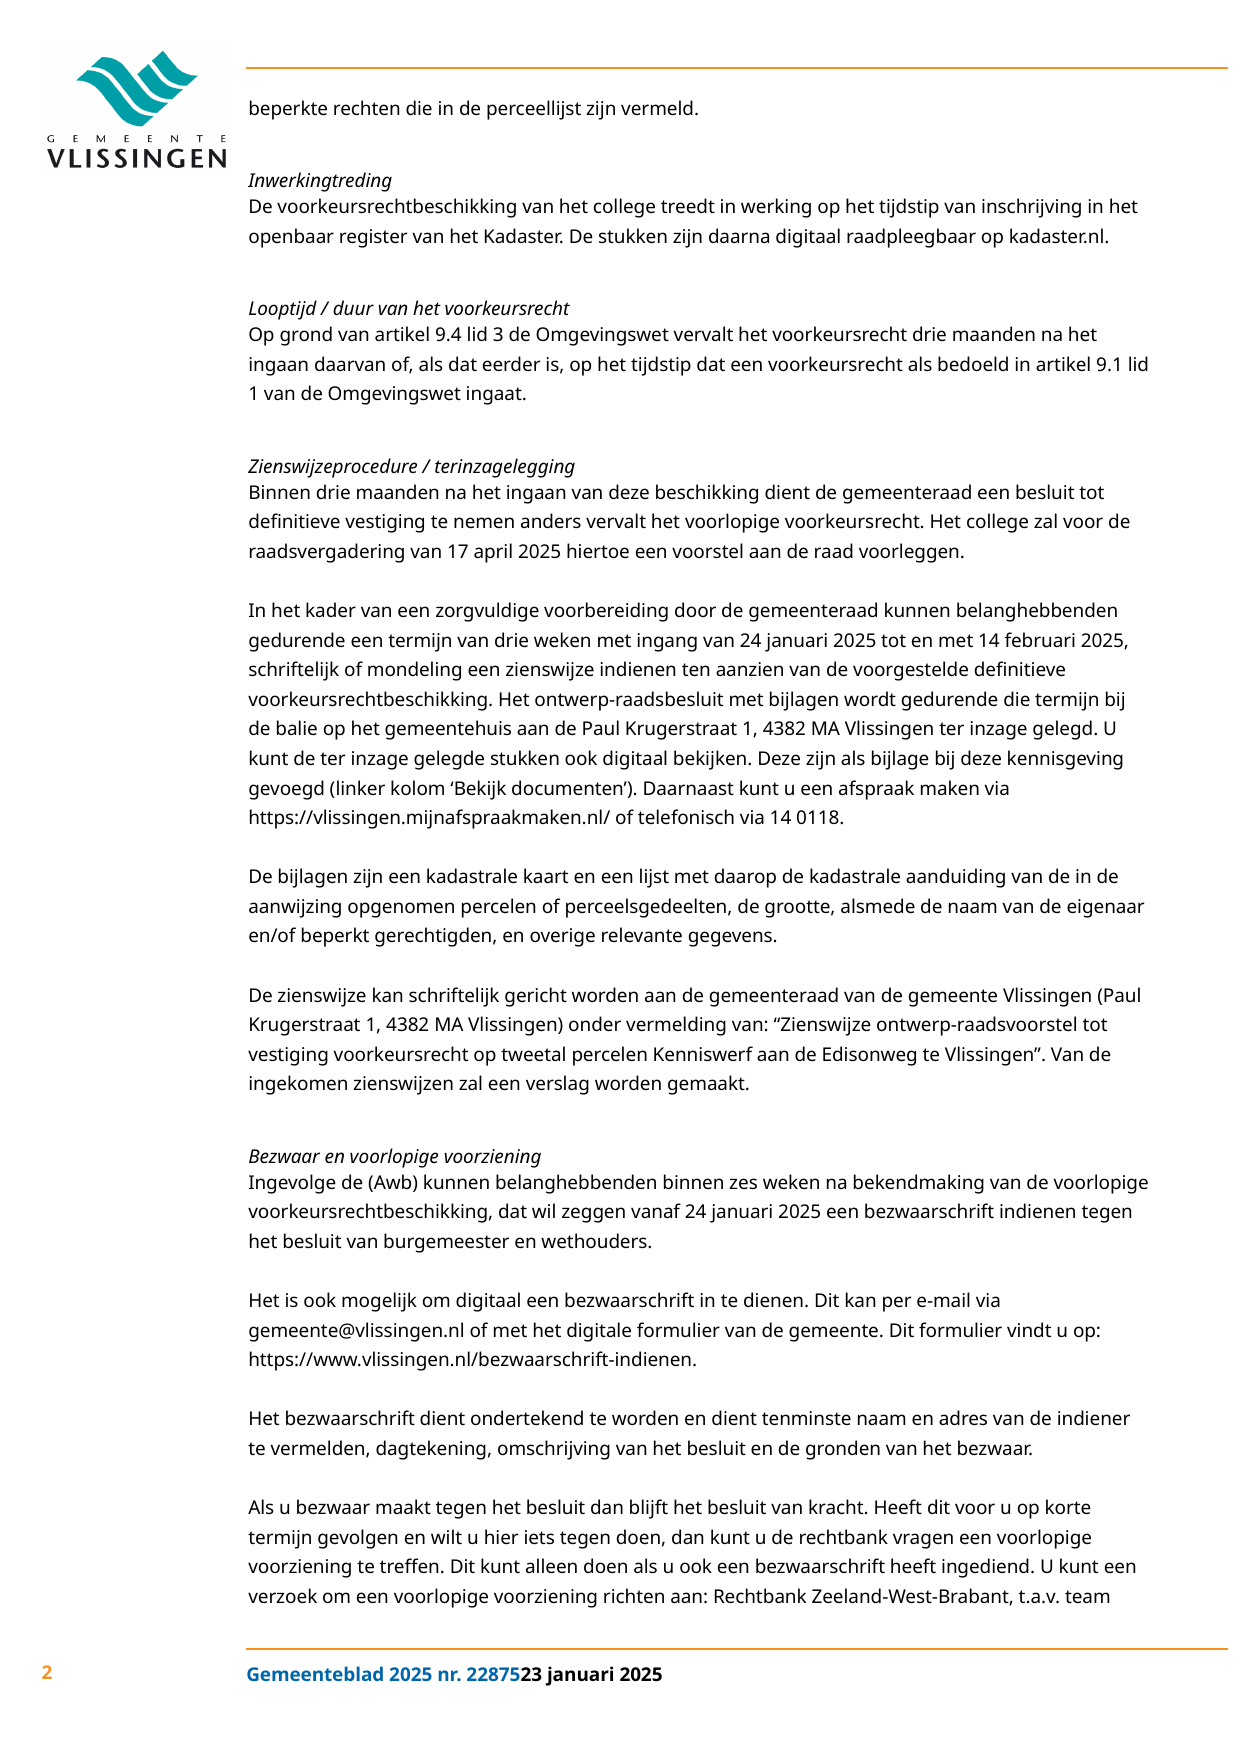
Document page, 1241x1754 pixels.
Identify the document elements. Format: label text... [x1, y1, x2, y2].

picture [41, 47, 231, 172]
text Binnen drie maanden na het ingaan van deze beschikking dient de gemeenteraad een besluit tot definitieve vestiging te nemen anders vervalt het voorlopige voorkeursrecht. Het college zal voor de raadsvergadering van 17 april 2025 hiertoe een voorstel aan de raad voorleggen. [248, 479, 1152, 564]
text Bezwaar en voorlopige voorziening [248, 1143, 1152, 1169]
text Het is ook mogelijk om digitaal een bezwaarschrift in te dienen. Dit kan per e-mail via gemeente@vlissingen.nl of met het digitale formulier van de gemeente. Dit formulier vindt u op: https://www.vlissingen.nl/bezwaarschrift-indienen. [248, 1287, 1152, 1372]
text Zienswijzeprocedure / terinzagelegging [248, 453, 1152, 479]
text Het bezwaarschrift dient ondertekend te worden en dient tenminste naam en adres van de indiener te vermelden, dagtekening, omschrijving van het besluit en de gronden van het bezwaar. [248, 1406, 1152, 1461]
text De voorkeursrechtbeschikking van het college treedt in werking op het tijdstip van inschrijving in het openbaar register van het Kadaster. De stukken zijn daarna digitaal raadpleegbaar op kadaster.nl. [248, 193, 1152, 248]
text Als u bezwaar maakt tegen het besluit dan blijft het besluit van kracht. Heeft dit voor u op korte termijn gevolgen en wilt u hier iets tegen doen, dan kunt u de rechtbank vragen een voorlopige voorziening te treffen. Dit kunt alleen doen als u ook een bezwaarschrift heeft ingediend. U kunt een verzoek om een voorlopige voorziening richten aan: Rechtbank Zeeland-West-Brabant, t.a.v. team [248, 1494, 1152, 1609]
text Op grond van artikel 9.4 lid 3 de Omgevingswet vervalt het voorkeursrecht drie maanden na het ingaan daarvan of, als dat eerder is, op het tijdstip dat een voorkeursrecht als bedoeld in artikel 9.1 lid 1 van de Omgevingswet ingaat. [248, 321, 1152, 406]
text Inwerkingtreding [248, 167, 1152, 193]
text In het kader van een zorgvuldige voorbereiding door de gemeenteraad kunnen belanghebbenden gedurende een termijn van drie weken met ingang van 24 januari 2025 tot en met 14 februari 2025, schriftelijk of mondeling een zienswijze indienen ten aanzien van de voorgestelde definitieve voorkeursrechtbeschikking. Het ontwerp-raadsbesluit met bijlagen wordt gedurende die termijn bij de balie op het gemeentehuis aan de Paul Krugerstraat 1, 4382 MA Vlissingen ter inzage gelegd. U kunt de ter inzage gelegde stukken ook digitaal bekijken. Deze zijn als bijlage bij deze kennisgeving gevoegd (linker kolom ‘Bekijk documenten’). Daarnaast kunt u een afspraak maken via https://vlissingen.mijnafspraakmaken.nl/ of telefonisch via 14 0118. [248, 597, 1152, 830]
text beperkte rechten die in de perceellijst zijn vermeld. [248, 95, 1152, 121]
text De zienswijze kan schriftelijk gericht worden aan de gemeenteraad van de gemeente Vlissingen (Paul Krugerstraat 1, 4382 MA Vlissingen) onder vermelding van: “Zienswijze ontwerp-raadsvoorstel tot vestiging voorkeursrecht op tweetal percelen Kenniswerf aan de Edisonweg te Vlissingen”. Van de ingekomen zienswijzen zal een verslag worden gemaakt. [248, 982, 1152, 1096]
text Looptijd / duur van het voorkeursrecht [248, 296, 1152, 321]
text Ingevolge de (Awb) kunnen belanghebbenden binnen zes weken na bekendmaking van de voorlopige voorkeursrechtbeschikking, dat wil zeggen vanaf 24 januari 2025 een bezwaarschrift indienen tegen het besluit van burgemeester en wethouders. [248, 1169, 1152, 1254]
text De bijlagen zijn een kadastrale kaart en een lijst met daarop de kadastrale aanduiding van de in de aanwijzing opgenomen percelen of perceelsgedeelten, de grootte, alsmede de naam van de eigenaar en/of beperkt gerechtigden, en overige relevante gegevens. [248, 863, 1152, 948]
